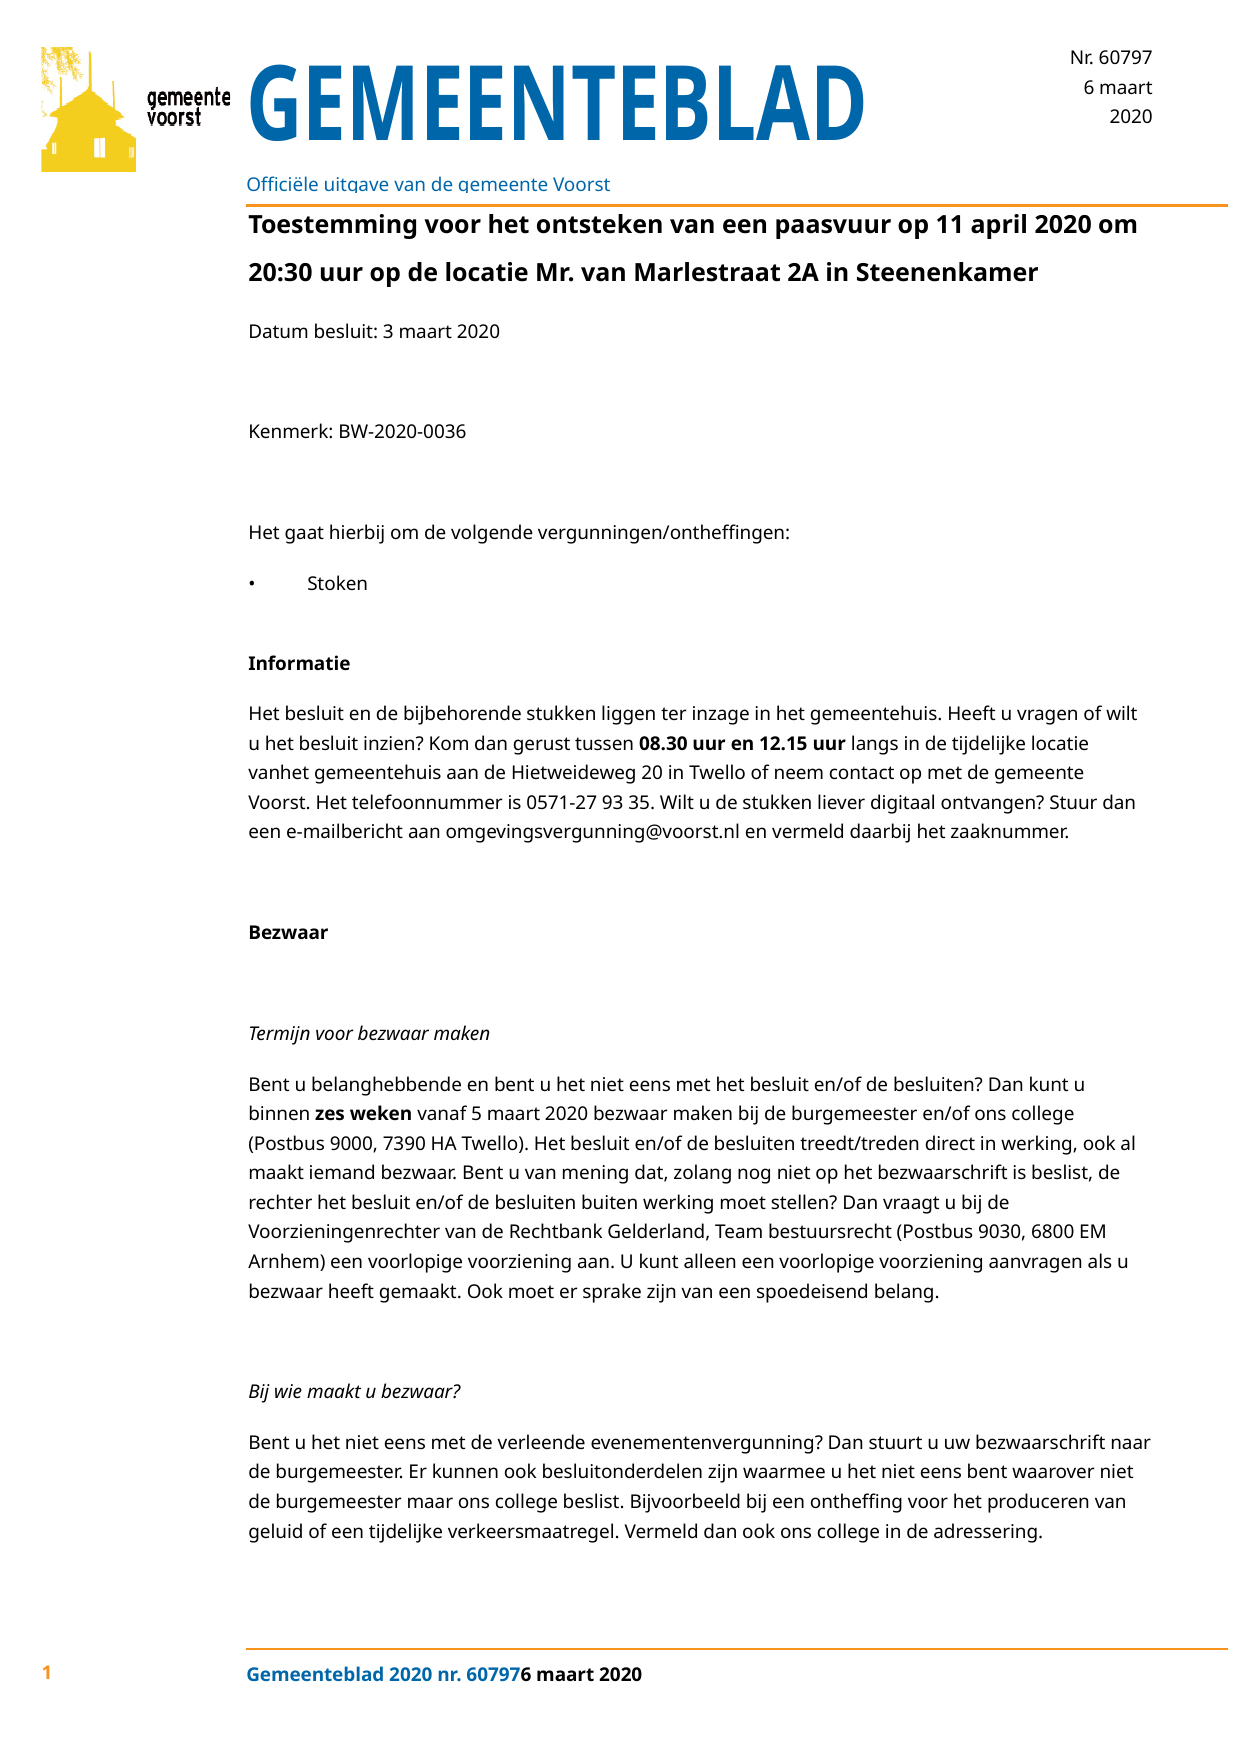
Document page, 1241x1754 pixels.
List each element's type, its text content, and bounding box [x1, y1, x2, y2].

text Het gaat hierbij om de volgende vergunningen/ontheffingen: [248, 519, 1152, 545]
text Bent u belanghebbende en bent u het niet eens met het besluit en/of de besluiten? Dan kunt u binnen zes weken vanaf 5 maart 2020 bezwaar maken bij de burgemeester en/of ons college (Postbus 9000, 7390 HA Twello). Het besluit en/of de besluiten treedt/treden direct in werking, ook al maakt iemand bezwaar. Bent u van mening dat, zolang nog niet op het bezwaarschrift is beslist, de rechter het besluit en/of de besluiten buiten werking moet stellen? Dan vraagt u bij de Voorzieningenrechter van de Rechtbank Gelderland, Team bestuursrecht (Postbus 9030, 6800 EM Arnhem) een voorlopige voorziening aan. U kunt alleen een voorlopige voorziening aanvragen als u bezwaar heeft gemaakt. Ook moet er sprake zijn van een spoedeisend belang. [248, 1071, 1152, 1304]
text Informatie [248, 650, 1152, 676]
list Stoken [248, 570, 1152, 596]
text Datum besluit: 3 maart 2020 [248, 318, 1152, 344]
text Bent u het niet eens met de verleende evenementenvergunning? Dan stuurt u uw bezwaarschrift naar de burgemeester. Er kunnen ook besluitonderdelen zijn waarmee u het niet eens bent waarover niet de burgemeester maar ons college beslist. Bijvoorbeeld bij een ontheffing voor het produceren van geluid of een tijdelijke verkeersmaatregel. Vermeld dan ook ons college in de adressering. [248, 1429, 1152, 1544]
picture [41, 47, 231, 172]
text Termijn voor bezwaar maken [248, 1020, 1152, 1046]
text Bij wie maakt u bezwaar? [248, 1379, 1152, 1404]
text Kenmerk: BW-2020-0036 [248, 419, 1152, 444]
text Toestemming voor het ontsteken van een paasvuur op 11 april 2020 om 20:30 uur op de locatie Mr. van Marlestraat 2A in Steenenkamer [248, 207, 1152, 288]
text Het besluit en de bijbehorende stukken liggen ter inzage in het gemeentehuis. Heeft u vragen of wilt u het besluit inzien? Kom dan gerust tussen 08.30 uur en 12.15 uur langs in de tijdelijke locatie vanhet gemeentehuis aan de Hietweideweg 20 in Twello of neem contact op met de gemeente Voorst. Het telefoonnummer is 0571-27 93 35. Wilt u de stukken liever digitaal ontvangen? Stuur dan een e-mailbericht aan omgevingsvergunning@voorst.nl en vermeld daarbij het zaaknummer. [248, 700, 1152, 844]
text Bezwaar [248, 919, 1152, 945]
